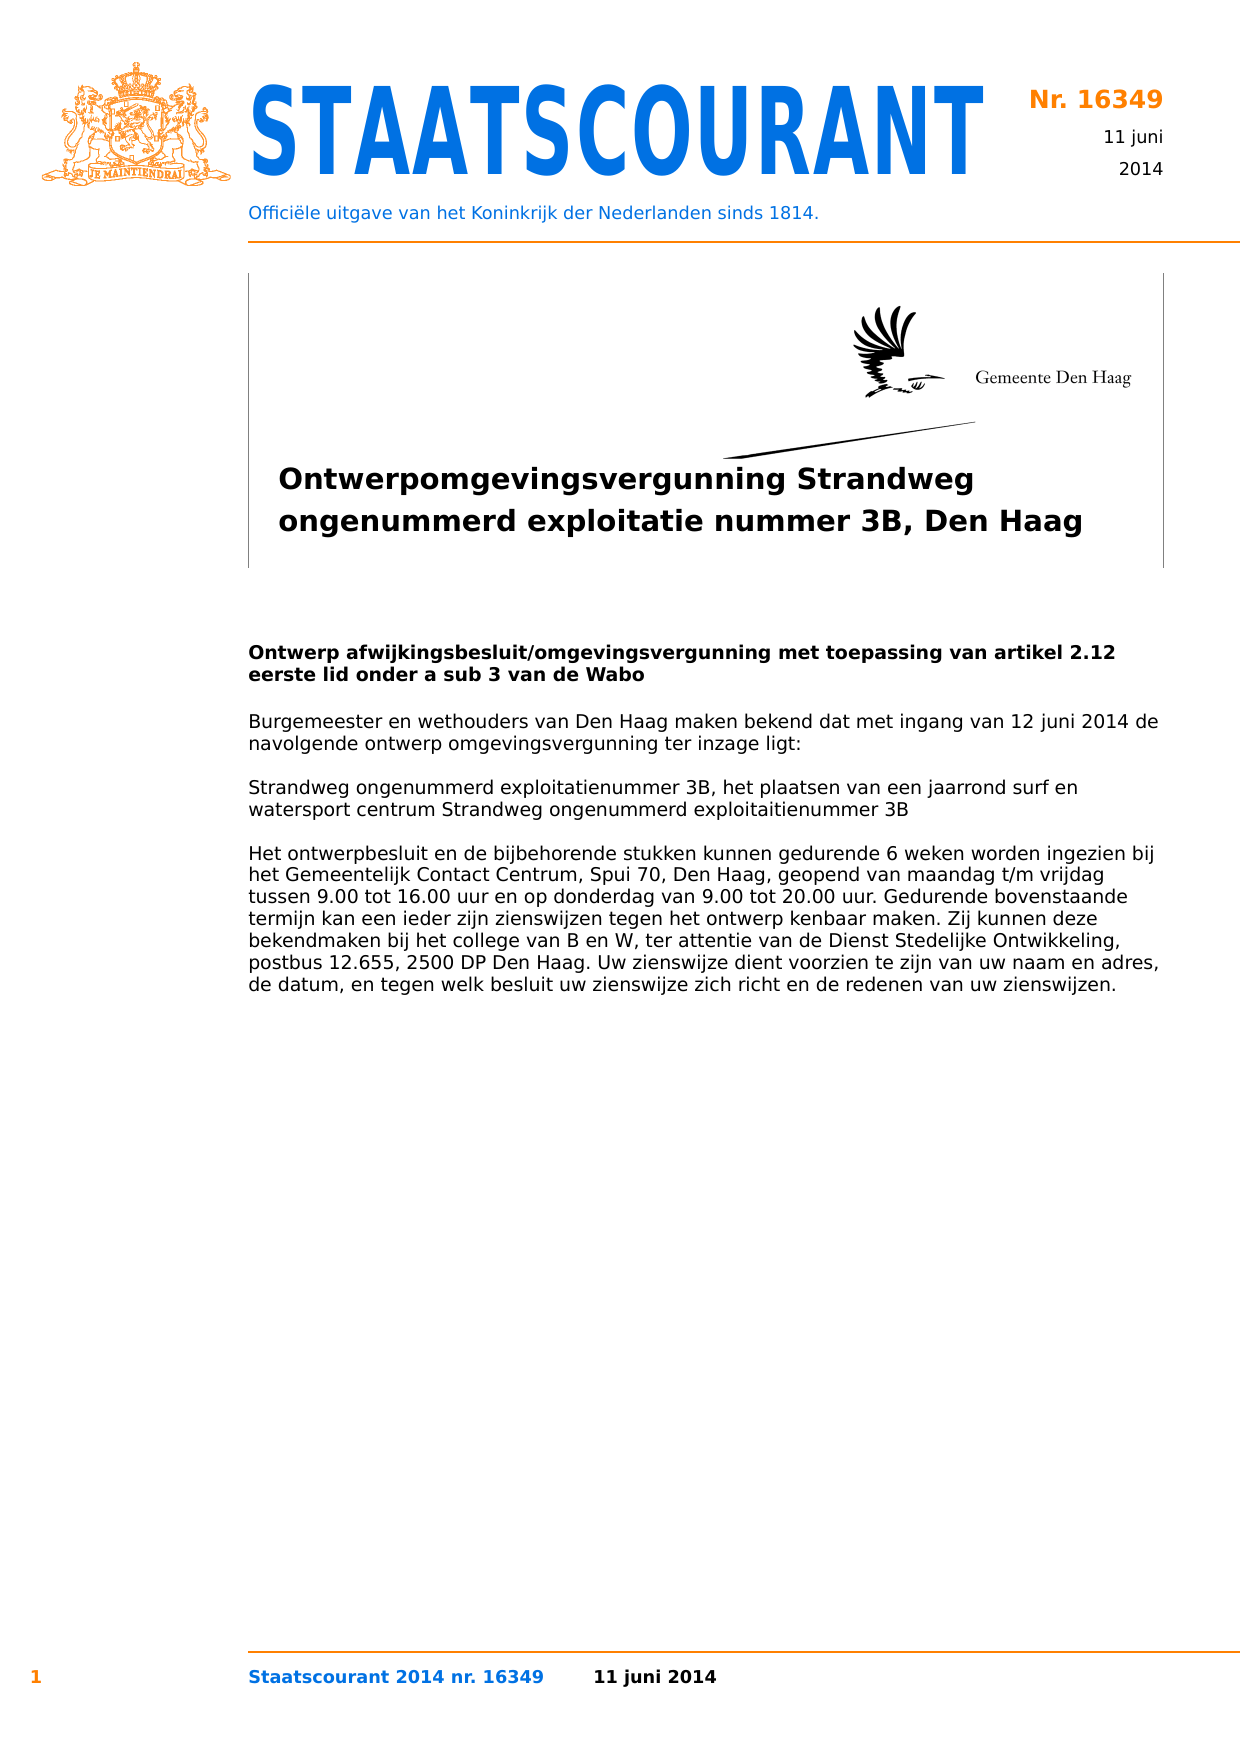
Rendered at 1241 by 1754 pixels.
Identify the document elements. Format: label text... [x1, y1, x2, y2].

table_cell Officiële uitgave van het Koninkrijk der Nederlanden sinds 1814. [248, 203, 1240, 241]
table_header STAATSCOURANT [248, 62, 998, 203]
picture [41, 62, 231, 186]
text Het ontwerpbesluit en de bijbehorende stukken kunnen gedurende 6 weken worden ingezien bij het Gemeentelijk Contact Centrum, Spui 70, Den Haag, geopend van maandag t/m vrijdag tussen 9.00 tot 16.00 uur en op donderdag van 9.00 tot 20.00 uur. Gedurende bovenstaande termijn kan een ieder zijn zienswijzen tegen het ontwerp kenbaar maken. Zij kunnen deze bekendmaken bij het college van B en W, ter attentie van de Dienst Stedelijke Ontwikkeling, postbus 12.655, 2500 DP Den Haag. Uw zienswijze dient voorzien te zijn van uw naam en adres, de datum, en tegen welk besluit uw zienswijze zich richt en de redenen van uw zienswijzen. [248, 842, 1163, 996]
table_header Nr. 16349 [998, 62, 1240, 121]
table_header [25, 62, 248, 241]
table_cell 11 juni [998, 121, 1240, 153]
table_cell 2014 [998, 153, 1240, 203]
text Burgemeester en wethouders van Den Haag maken bekend dat met ingang van 12 juni 2014 de navolgende ontwerp omgevingsvergunning ter inzage ligt: [248, 711, 1163, 755]
picture [720, 302, 1134, 462]
subtitle Ontwerp afwijkingsbesluit/omgevingsvergunning met toepassing van artikel 2.12 eerste lid onder a sub 3 van de Wabo [248, 642, 1163, 686]
subtitle Ontwerpomgevingsvergunning Strandweg ongenummerd exploitatie nummer 3B, Den Haag [249, 273, 1163, 568]
text Strandweg ongenummerd exploitatienummer 3B, het plaatsen van een jaarrond surf en watersport centrum Strandweg ongenummerd exploitaitienummer 3B [248, 777, 1163, 821]
